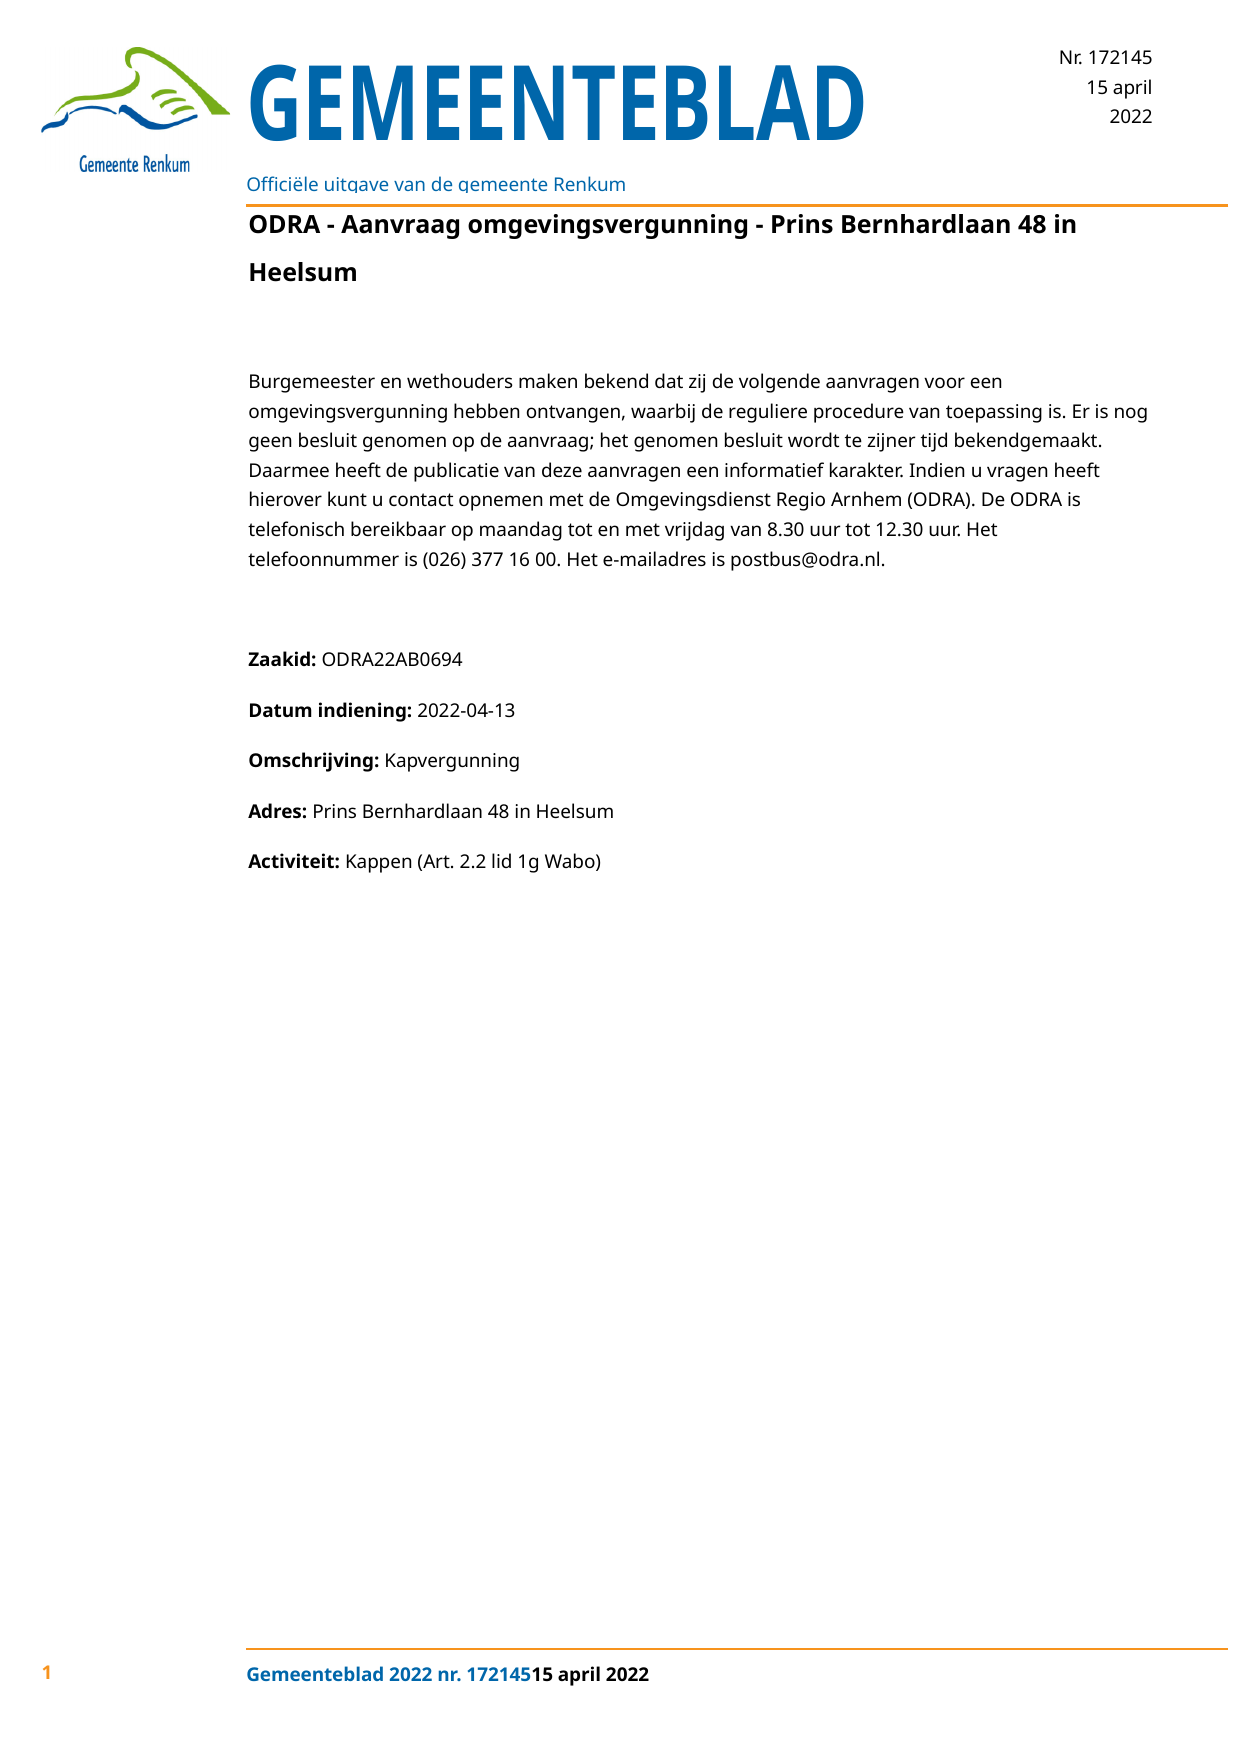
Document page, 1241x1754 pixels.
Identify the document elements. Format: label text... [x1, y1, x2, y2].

text Datum indiening: 2022-04-13 [248, 697, 1152, 723]
text Zaakid: ODRA22AB0694 [248, 647, 1152, 672]
picture [41, 47, 231, 172]
text Adres: Prins Bernhardlaan 48 in Heelsum [248, 798, 1152, 824]
text Burgemeester en wethouders maken bekend dat zij de volgende aanvragen voor een omgevingsvergunning hebben ontvangen, waarbij de reguliere procedure van toepassing is. Er is nog geen besluit genomen op de aanvraag; het genomen besluit wordt te zijner tijd bekendgemaakt. Daarmee heeft de publicatie van deze aanvragen een informatief karakter. Indien u vragen heeft hierover kunt u contact opnemen met de Omgevingsdienst Regio Arnhem (ODRA). De ODRA is telefonisch bereikbaar op maandag tot en met vrijdag van 8.30 uur tot 12.30 uur. Het telefoonnummer is (026) 377 16 00. Het e-mailadres is postbus@odra.nl. [248, 368, 1152, 572]
text Omschrijving: Kapvergunning [248, 747, 1152, 773]
text ODRA - Aanvraag omgevingsvergunning - Prins Bernhardlaan 48 in Heelsum [248, 207, 1152, 288]
text Activiteit: Kappen (Art. 2.2 lid 1g Wabo) [248, 848, 1152, 874]
